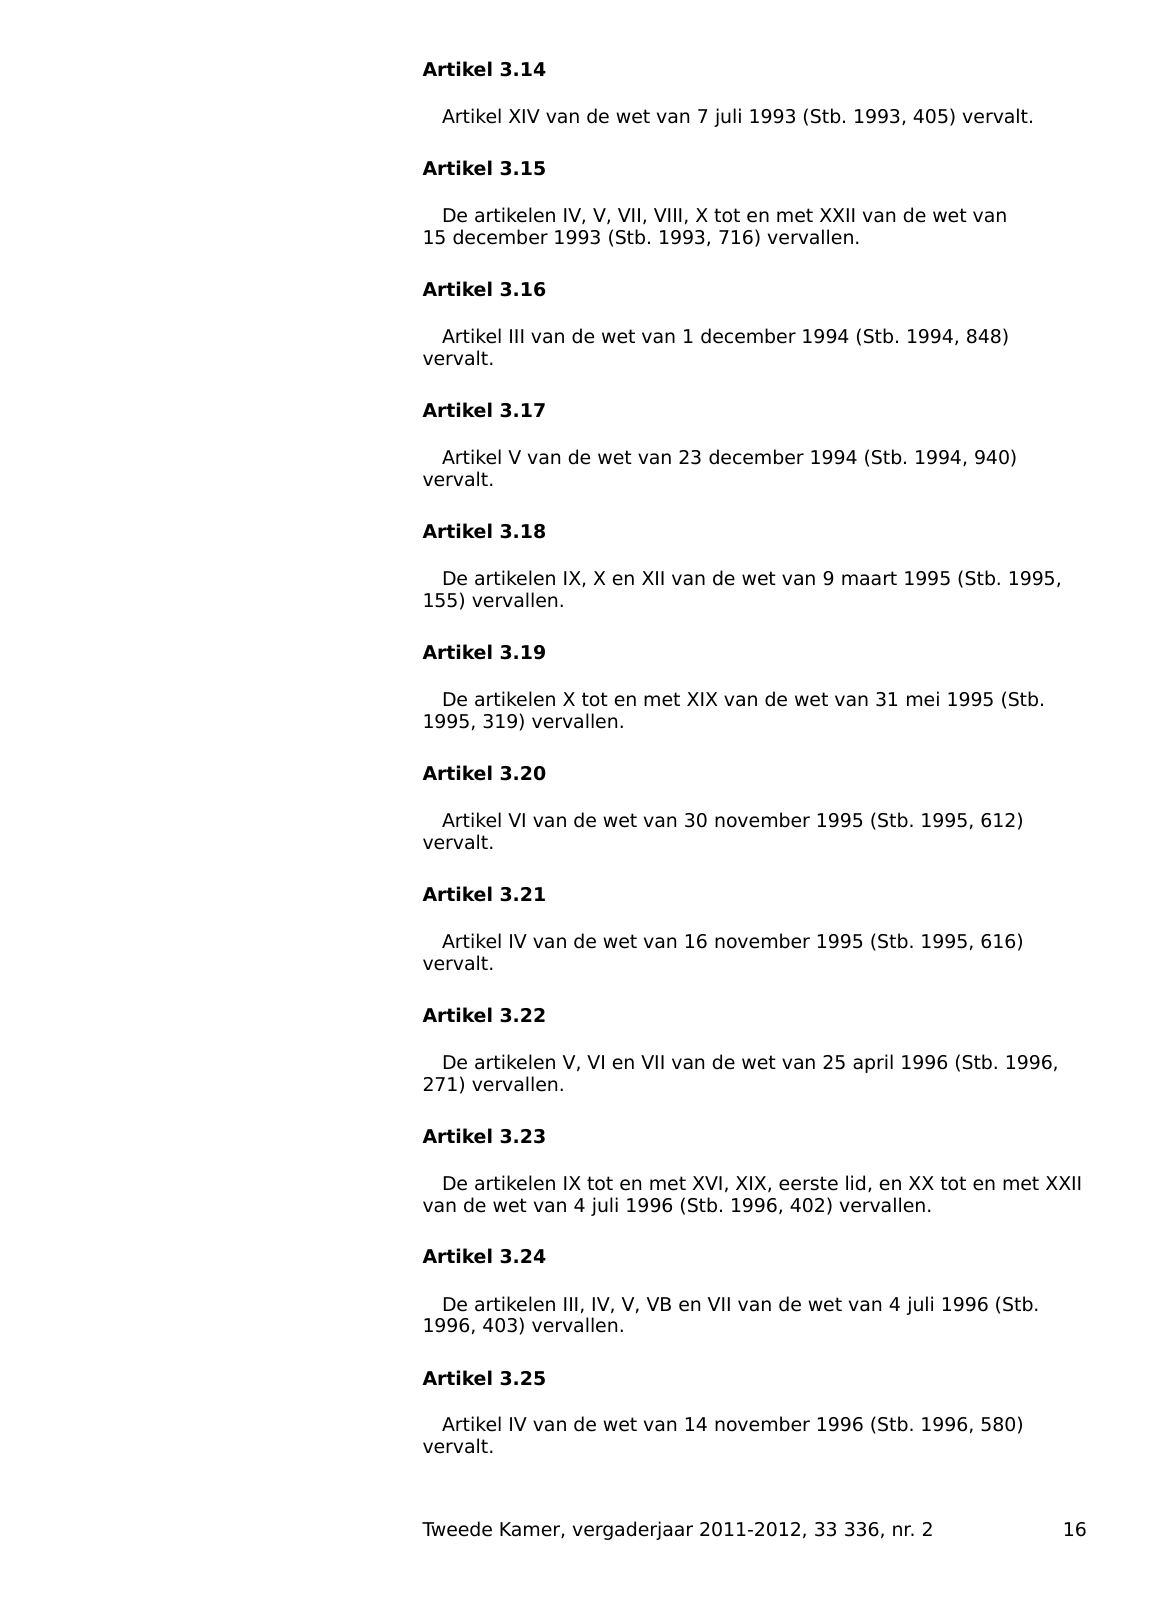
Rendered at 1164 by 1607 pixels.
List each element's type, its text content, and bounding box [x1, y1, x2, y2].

subtitle Artikel 3.23 [422, 1126, 1087, 1147]
subtitle Artikel 3.17 [422, 400, 1087, 422]
subtitle Artikel 3.14 [422, 59, 1087, 81]
text De artikelen V, VI en VII van de wet van 25 april 1996 (Stb. 1996, 271) vervallen. [422, 1052, 1087, 1096]
subtitle Artikel 3.20 [422, 763, 1087, 785]
text Artikel XIV van de wet van 7 juli 1993 (Stb. 1993, 405) vervalt. [422, 106, 1087, 128]
text Artikel III van de wet van 1 december 1994 (Stb. 1994, 848) vervalt. [422, 326, 1087, 370]
text De artikelen IX, X en XII van de wet van 9 maart 1995 (Stb. 1995, 155) vervallen. [422, 568, 1087, 612]
text Artikel IV van de wet van 16 november 1995 (Stb. 1995, 616) vervalt. [422, 931, 1087, 974]
text De artikelen IX tot en met XVI, XIX, eerste lid, en XX tot en met XXII van de wet van 4 juli 1996 (Stb. 1996, 402) vervallen. [422, 1172, 1087, 1216]
subtitle Artikel 3.19 [422, 642, 1087, 664]
text De artikelen III, IV, V, VB en VII van de wet van 4 juli 1996 (Stb. 1996, 403) vervallen. [422, 1293, 1087, 1337]
text Artikel IV van de wet van 14 november 1996 (Stb. 1996, 580) vervalt. [422, 1414, 1087, 1458]
text Artikel VI van de wet van 30 november 1995 (Stb. 1995, 612) vervalt. [422, 810, 1087, 854]
subtitle Artikel 3.15 [422, 158, 1087, 180]
text De artikelen IV, V, VII, VIII, X tot en met XXII van de wet van 15 december 1993 (Stb. 1993, 716) vervallen. [422, 205, 1087, 249]
text De artikelen X tot en met XIX van de wet van 31 mei 1995 (Stb. 1995, 319) vervallen. [422, 689, 1087, 733]
subtitle Artikel 3.16 [422, 279, 1087, 301]
subtitle Artikel 3.24 [422, 1246, 1087, 1268]
subtitle Artikel 3.18 [422, 521, 1087, 543]
subtitle Artikel 3.25 [422, 1367, 1087, 1389]
subtitle Artikel 3.22 [422, 1004, 1087, 1027]
subtitle Artikel 3.21 [422, 884, 1087, 906]
text Artikel V van de wet van 23 december 1994 (Stb. 1994, 940) vervalt. [422, 447, 1087, 491]
